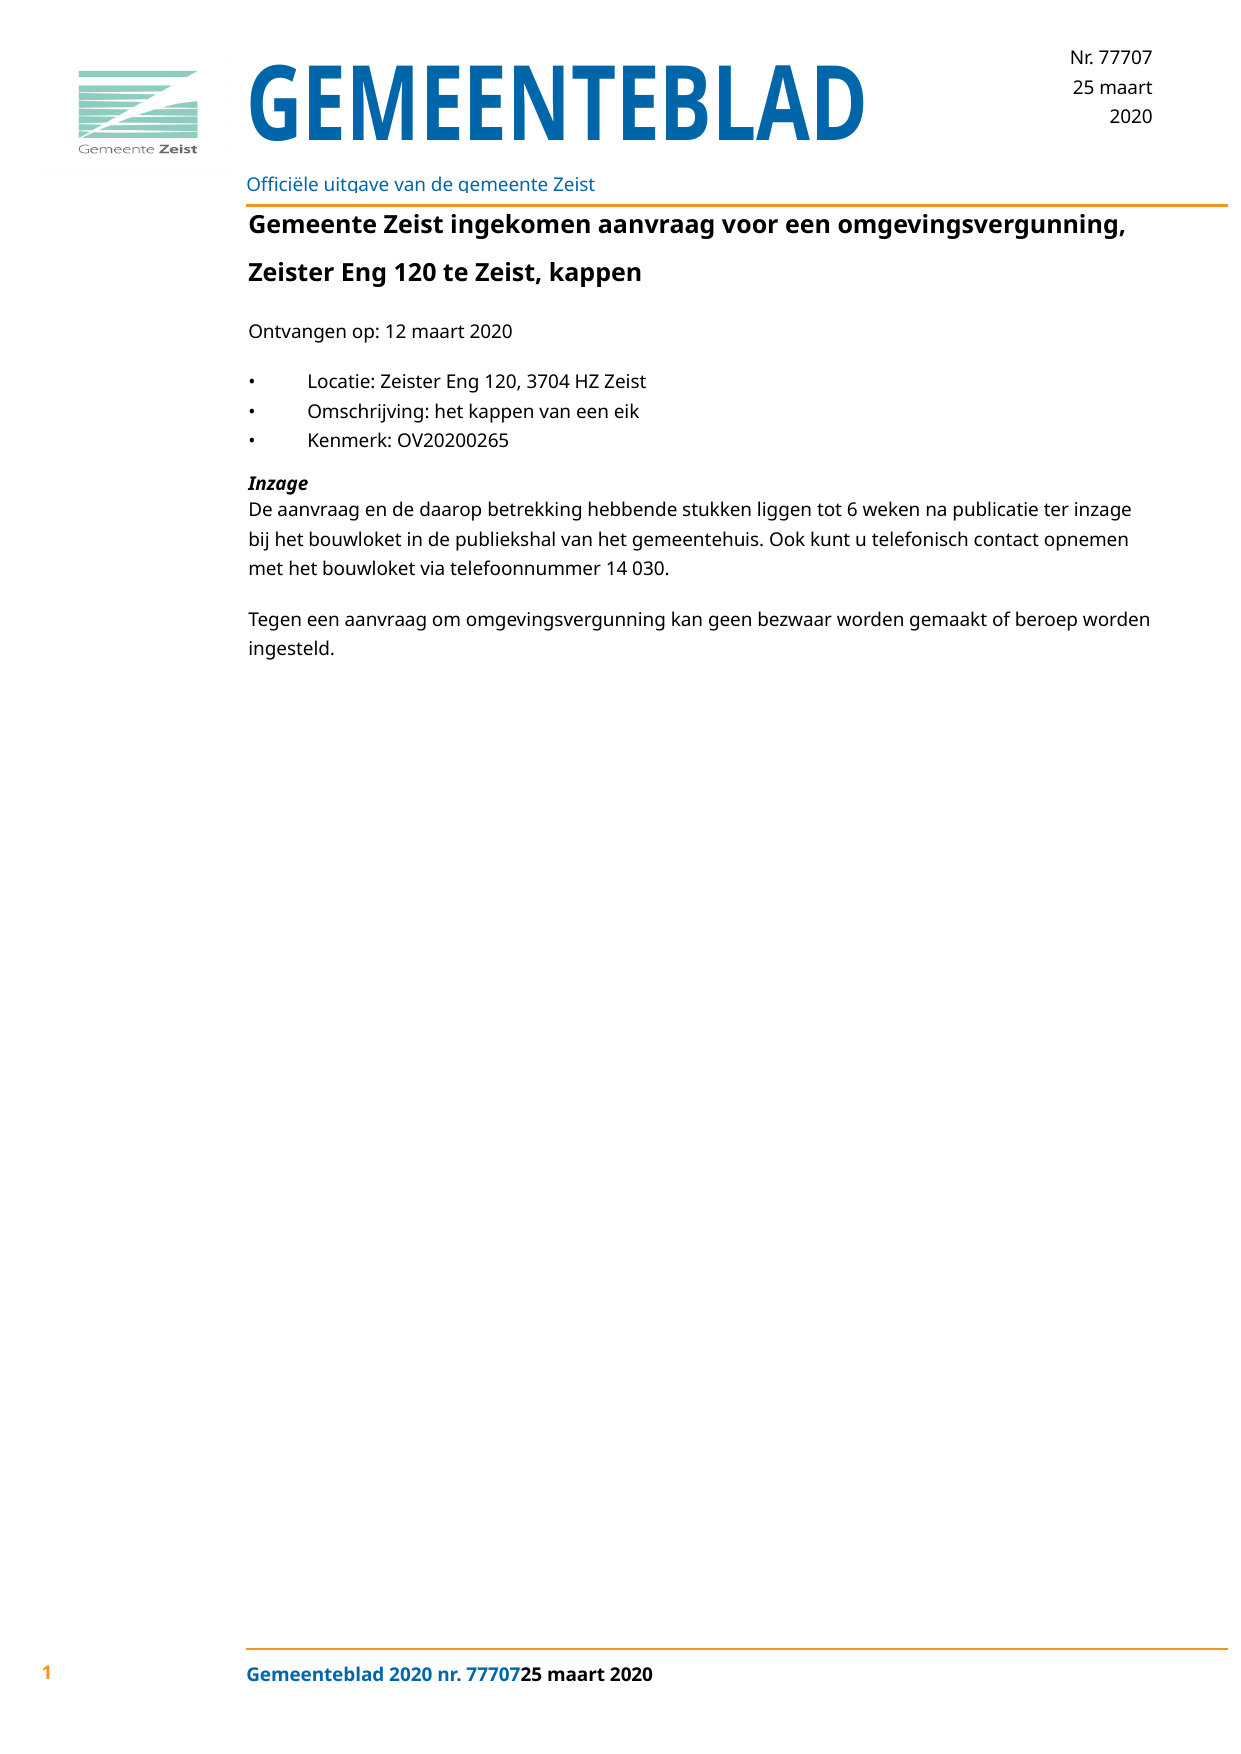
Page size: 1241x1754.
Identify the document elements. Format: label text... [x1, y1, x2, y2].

list Omschrijving: het kappen van een eik [248, 398, 1152, 424]
text De aanvraag en de daarop betrekking hebbende stukken liggen tot 6 weken na publicatie ter inzage bij het bouwloket in de publiekshal van het gemeentehuis. Ook kunt u telefonisch contact opnemen met het bouwloket via telefoonnummer 14 030. [248, 496, 1152, 581]
text Ontvangen op: 12 maart 2020 [248, 318, 1152, 344]
text Tegen een aanvraag om omgevingsvergunning kan geen bezwaar worden gemaakt of beroep worden ingesteld. [248, 606, 1152, 661]
picture [41, 47, 231, 172]
text Gemeente Zeist ingekomen aanvraag voor een omgevingsvergunning, Zeister Eng 120 te Zeist, kappen [248, 207, 1152, 288]
list Kenmerk: OV20200265 [248, 427, 1152, 453]
list Locatie: Zeister Eng 120, 3704 HZ Zeist [248, 368, 1152, 394]
text Inzage [248, 471, 1152, 496]
